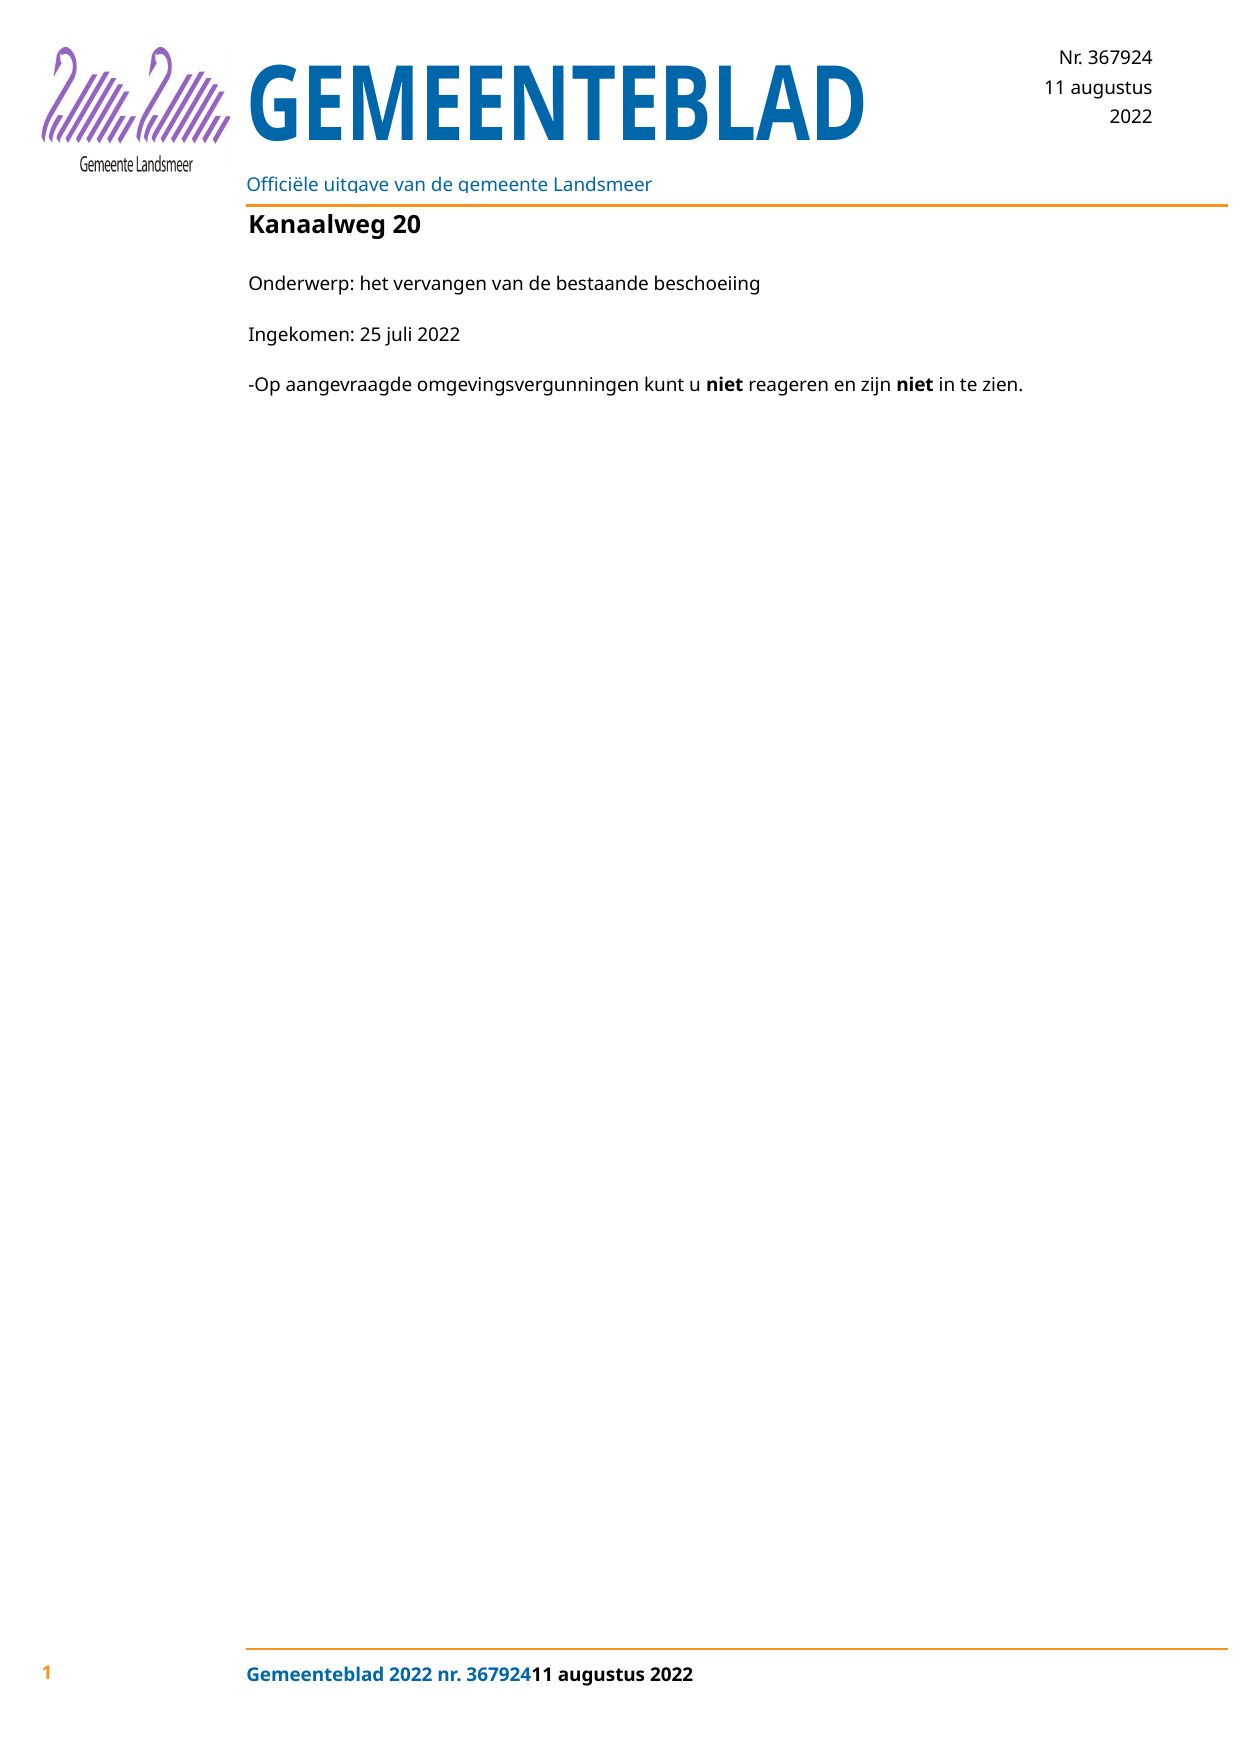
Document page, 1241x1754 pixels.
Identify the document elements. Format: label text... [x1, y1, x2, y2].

text Kanaalweg 20 [248, 207, 1152, 241]
picture [41, 47, 231, 172]
text -Op aangevraagde omgevingsvergunningen kunt u niet reageren en zijn niet in te zien. [248, 371, 1152, 397]
text Ingekomen: 25 juli 2022 [248, 321, 1152, 346]
text Onderwerp: het vervangen van de bestaande beschoeiing [248, 270, 1152, 296]
